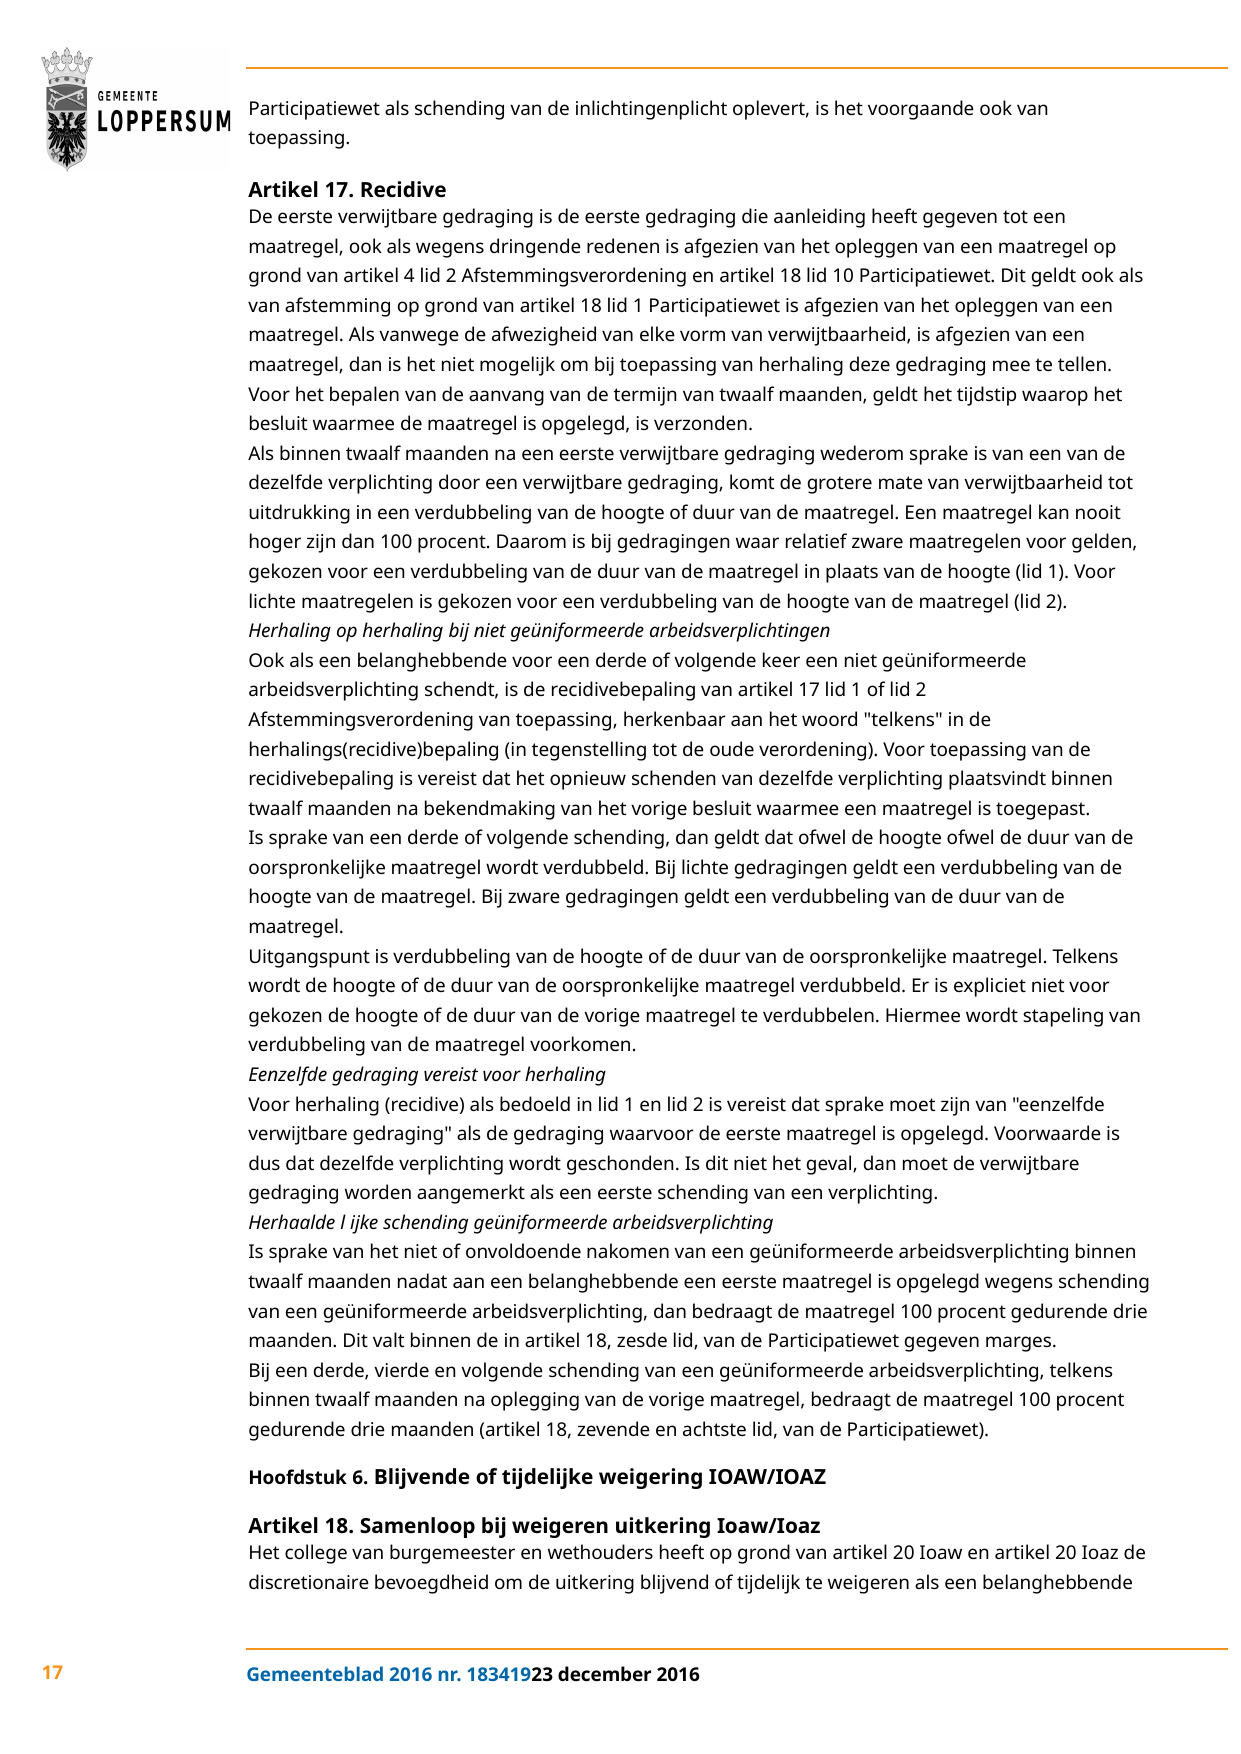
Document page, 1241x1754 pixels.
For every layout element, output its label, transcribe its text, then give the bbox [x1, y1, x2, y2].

picture [41, 47, 231, 172]
text Participatiewet als schending van de inlichtingenplicht oplevert, is het voorgaande ook van toepassing. [248, 95, 1152, 150]
text Hoofdstuk 6. Blijvende of tijdelijke weigering IOAW/IOAZ [248, 1462, 1152, 1490]
text Voor herhaling (recidive) als bedoeld in lid 1 en lid 2 is vereist dat sprake moet zijn van "eenzelfde verwijtbare gedraging" als de gedraging waarvoor de eerste maatregel is opgelegd. Voorwaarde is dus dat dezelfde verplichting wordt geschonden. Is dit niet het geval, dan moet de verwijtbare gedraging worden aangemerkt als een eerste schending van een verplichting. [248, 1091, 1152, 1205]
text Herhaalde l ijke schending geüniformeerde arbeidsverplichting [248, 1209, 1152, 1235]
text Is sprake van een derde of volgende schending, dan geldt dat ofwel de hoogte ofwel de duur van de oorspronkelijke maatregel wordt verdubbeld. Bij lichte gedragingen geldt een verdubbeling van de hoogte van de maatregel. Bij zware gedragingen geldt een verdubbeling van de duur van de maatregel. [248, 824, 1152, 939]
text De eerste verwijtbare gedraging is de eerste gedraging die aanleiding heeft gegeven tot een maatregel, ook als wegens dringende redenen is afgezien van het opleggen van een maatregel op grond van artikel 4 lid 2 Afstemmingsverordening en artikel 18 lid 10 Participatiewet. Dit geldt ook als van afstemming op grond van artikel 18 lid 1 Participatiewet is afgezien van het opleggen van een maatregel. Als vanwege de afwezigheid van elke vorm van verwijtbaarheid, is afgezien van een maatregel, dan is het niet mogelijk om bij toepassing van herhaling deze gedraging mee te tellen. Voor het bepalen van de aanvang van de termijn van twaalf maanden, geldt het tijdstip waarop het besluit waarmee de maatregel is opgelegd, is verzonden. [248, 203, 1152, 436]
text Uitgangspunt is verdubbeling van de hoogte of de duur van de oorspronkelijke maatregel. Telkens wordt de hoogte of de duur van de oorspronkelijke maatregel verdubbeld. Er is expliciet niet voor gekozen de hoogte of de duur van de vorige maatregel te verdubbelen. Hiermee wordt stapeling van verdubbeling van de maatregel voorkomen. [248, 943, 1152, 1057]
text Ook als een belanghebbende voor een derde of volgende keer een niet geüniformeerde arbeidsverplichting schendt, is de recidivebepaling van artikel 17 lid 1 of lid 2 Afstemmingsverordening van toepassing, herkenbaar aan het woord "telkens" in de herhalings(recidive)bepaling (in tegenstelling tot de oude verordening). Voor toepassing van de recidivebepaling is vereist dat het opnieuw schenden van dezelfde verplichting plaatsvindt binnen twaalf maanden na bekendmaking van het vorige besluit waarmee een maatregel is toegepast. [248, 647, 1152, 821]
text Bij een derde, vierde en volgende schending van een geüniformeerde arbeidsverplichting, telkens binnen twaalf maanden na oplegging van de vorige maatregel, bedraagt de maatregel 100 procent gedurende drie maanden (artikel 18, zevende en achtste lid, van de Participatiewet). [248, 1357, 1152, 1442]
text Artikel 17. Recidive [248, 175, 1152, 203]
text Artikel 18. Samenloop bij weigeren uitkering Ioaw/Ioaz [248, 1511, 1152, 1539]
text Als binnen twaalf maanden na een eerste verwijtbare gedraging wederom sprake is van een van de dezelfde verplichting door een verwijtbare gedraging, komt de grotere mate van verwijtbaarheid tot uitdrukking in een verdubbeling van de hoogte of duur van de maatregel. Een maatregel kan nooit hoger zijn dan 100 procent. Daarom is bij gedragingen waar relatief zware maatregelen voor gelden, gekozen voor een verdubbeling van de duur van de maatregel in plaats van de hoogte (lid 1). Voor lichte maatregelen is gekozen voor een verdubbeling van de hoogte van de maatregel (lid 2). [248, 440, 1152, 613]
text Het college van burgemeester en wethouders heeft op grond van artikel 20 Ioaw en artikel 20 Ioaz de discretionaire bevoegdheid om de uitkering blijvend of tijdelijk te weigeren als een belanghebbende [248, 1539, 1152, 1595]
text Herhaling op herhaling bij niet geüniformeerde arbeidsverplichtingen [248, 617, 1152, 643]
text Is sprake van het niet of onvoldoende nakomen van een geüniformeerde arbeidsverplichting binnen twaalf maanden nadat aan een belanghebbende een eerste maatregel is opgelegd wegens schending van een geüniformeerde arbeidsverplichting, dan bedraagt de maatregel 100 procent gedurende drie maanden. Dit valt binnen de in artikel 18, zesde lid, van de Participatiewet gegeven marges. [248, 1239, 1152, 1353]
text Eenzelfde gedraging vereist voor herhaling [248, 1061, 1152, 1087]
